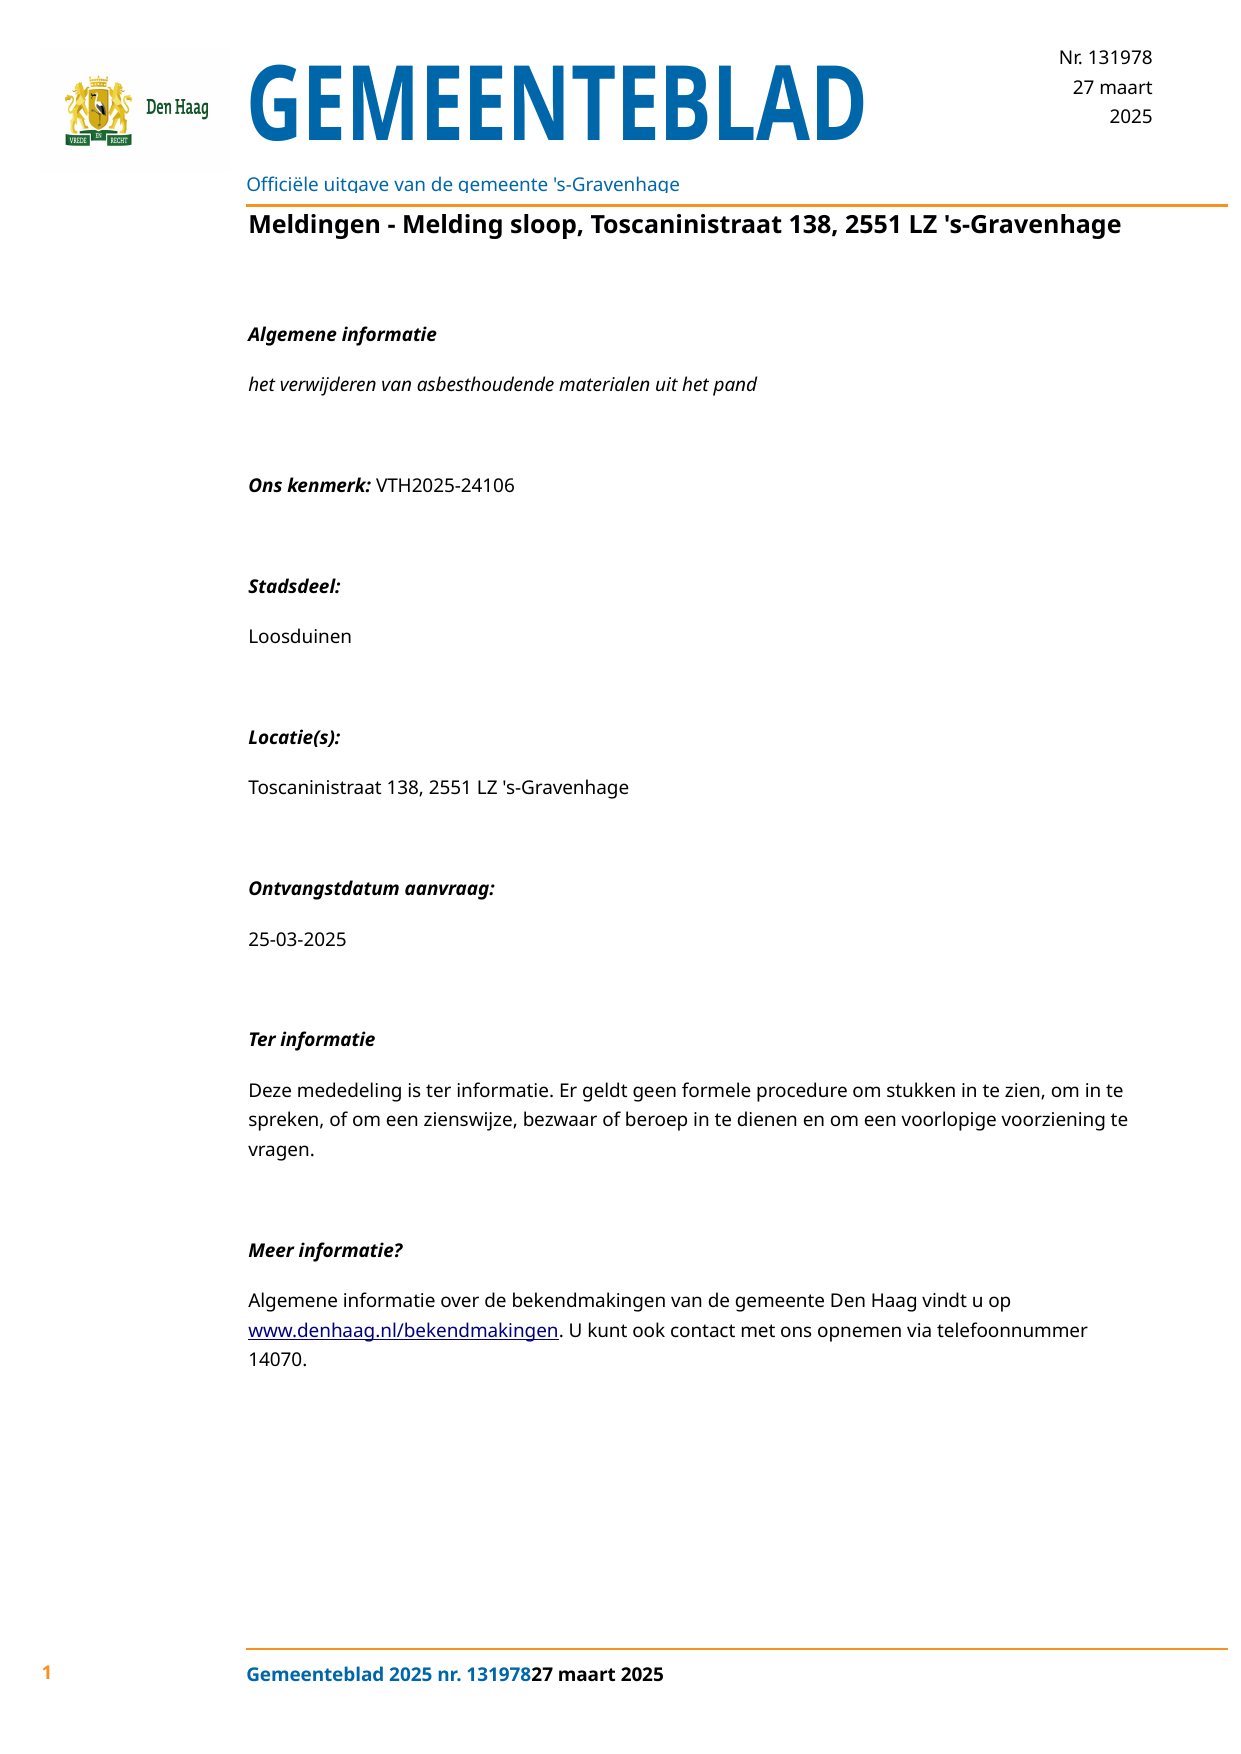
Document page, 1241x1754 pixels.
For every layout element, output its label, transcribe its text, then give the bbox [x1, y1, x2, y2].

text Ontvangstdatum aanvraag: [248, 875, 1152, 901]
text Loosduinen [248, 623, 1152, 649]
text Ter informatie [248, 1027, 1152, 1052]
text het verwijderen van asbesthoudende materialen uit het pand [248, 371, 1152, 397]
picture [41, 47, 231, 172]
text Stadsdeel: [248, 573, 1152, 598]
text Meldingen - Melding sloop, Toscaninistraat 138, 2551 LZ 's-Gravenhage [248, 207, 1152, 241]
text Toscaninistraat 138, 2551 LZ 's-Gravenhage [248, 774, 1152, 800]
text Ons kenmerk: VTH2025-24106 [248, 472, 1152, 498]
text Locatie(s): [248, 724, 1152, 750]
text Deze mededeling is ter informatie. Er geldt geen formele procedure om stukken in te zien, om in te spreken, of om een zienswijze, bezwaar of beroep in te dienen en om een voorlopige voorziening te vragen. [248, 1077, 1152, 1162]
text Meer informatie? [248, 1237, 1152, 1263]
text Algemene informatie [248, 321, 1152, 346]
text 25-03-2025 [248, 926, 1152, 951]
text Algemene informatie over de bekendmakingen van de gemeente Den Haag vindt u op www.denhaag.nl/bekendmakingen. U kunt ook contact met ons opnemen via telefoonnummer 14070. [248, 1287, 1152, 1372]
